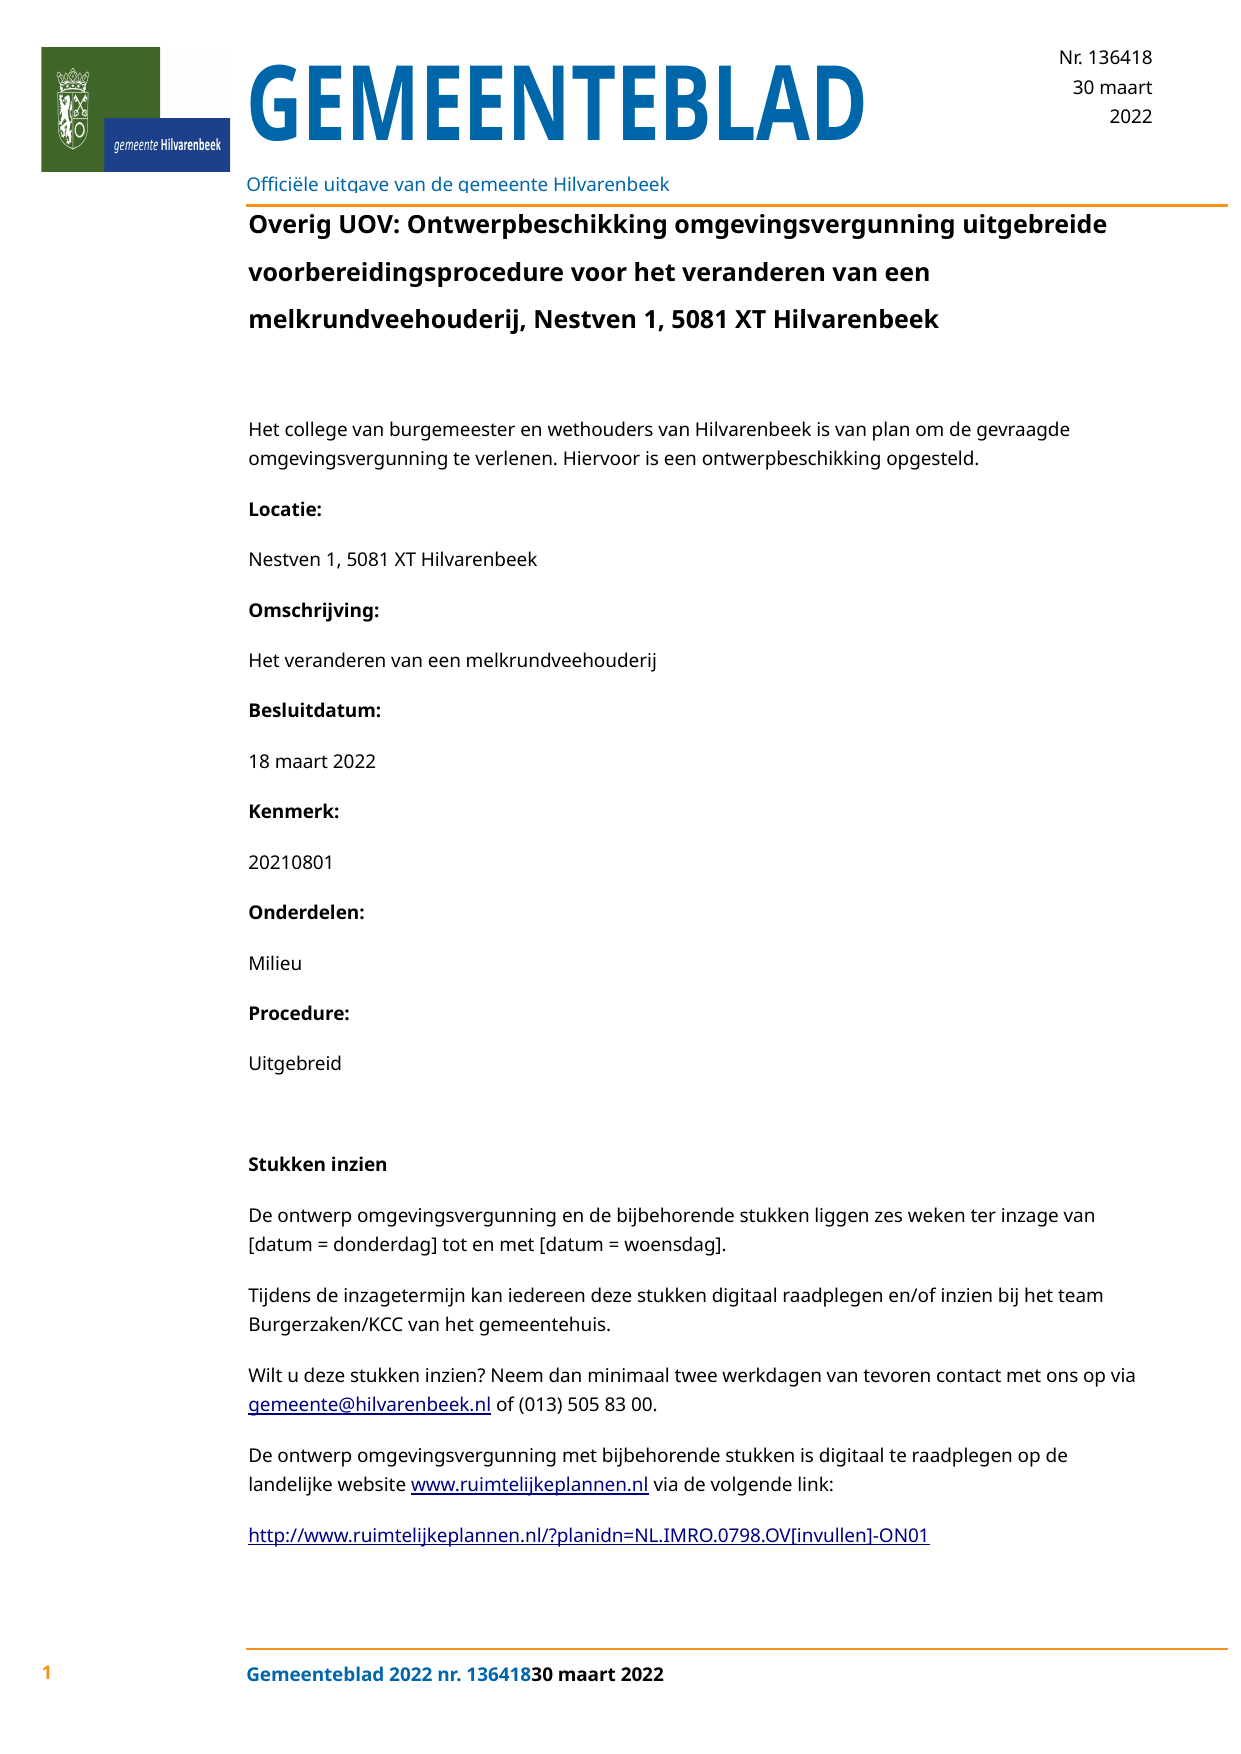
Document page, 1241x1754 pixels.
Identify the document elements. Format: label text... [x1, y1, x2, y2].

text Locatie: [248, 496, 1152, 522]
text Milieu [248, 950, 1152, 975]
text Nestven 1, 5081 XT Hilvarenbeek [248, 546, 1152, 572]
picture [41, 47, 231, 172]
text Besluitdatum: [248, 698, 1152, 723]
text Het veranderen van een melkrundveehouderij [248, 647, 1152, 673]
text Het college van burgemeester en wethouders van Hilvarenbeek is van plan om de gevraagde omgevingsvergunning te verlenen. Hiervoor is een ontwerpbeschikking opgesteld. [248, 416, 1152, 471]
text Stukken inzien [248, 1151, 1152, 1177]
text Overig UOV: Ontwerpbeschikking omgevingsvergunning uitgebreide voorbereidingsprocedure voor het veranderen van een melkrundveehouderij, Nestven 1, 5081 XT Hilvarenbeek [248, 207, 1152, 336]
text De ontwerp omgevingsvergunning en de bijbehorende stukken liggen zes weken ter inzage van [datum = donderdag] tot en met [datum = woensdag]. [248, 1202, 1152, 1257]
text Kenmerk: [248, 798, 1152, 824]
text 20210801 [248, 849, 1152, 874]
text Tijdens de inzagetermijn kan iedereen deze stukken digitaal raadplegen en/of inzien bij het team Burgerzaken/KCC van het gemeentehuis. [248, 1282, 1152, 1337]
text De ontwerp omgevingsvergunning met bijbehorende stukken is digitaal te raadplegen op de landelijke website www.ruimtelijkeplannen.nl via de volgende link: [248, 1442, 1152, 1497]
text http://www.ruimtelijkeplannen.nl/?planidn=NL.IMRO.0798.OV[invullen]-ON01 [248, 1522, 1152, 1547]
text 18 maart 2022 [248, 748, 1152, 774]
text Wilt u deze stukken inzien? Neem dan minimaal twee werkdagen van tevoren contact met ons op via gemeente@hilvarenbeek.nl of (013) 505 83 00. [248, 1362, 1152, 1417]
text Uitgebreid [248, 1051, 1152, 1076]
text Procedure: [248, 1000, 1152, 1026]
text Onderdelen: [248, 899, 1152, 925]
text Omschrijving: [248, 597, 1152, 622]
